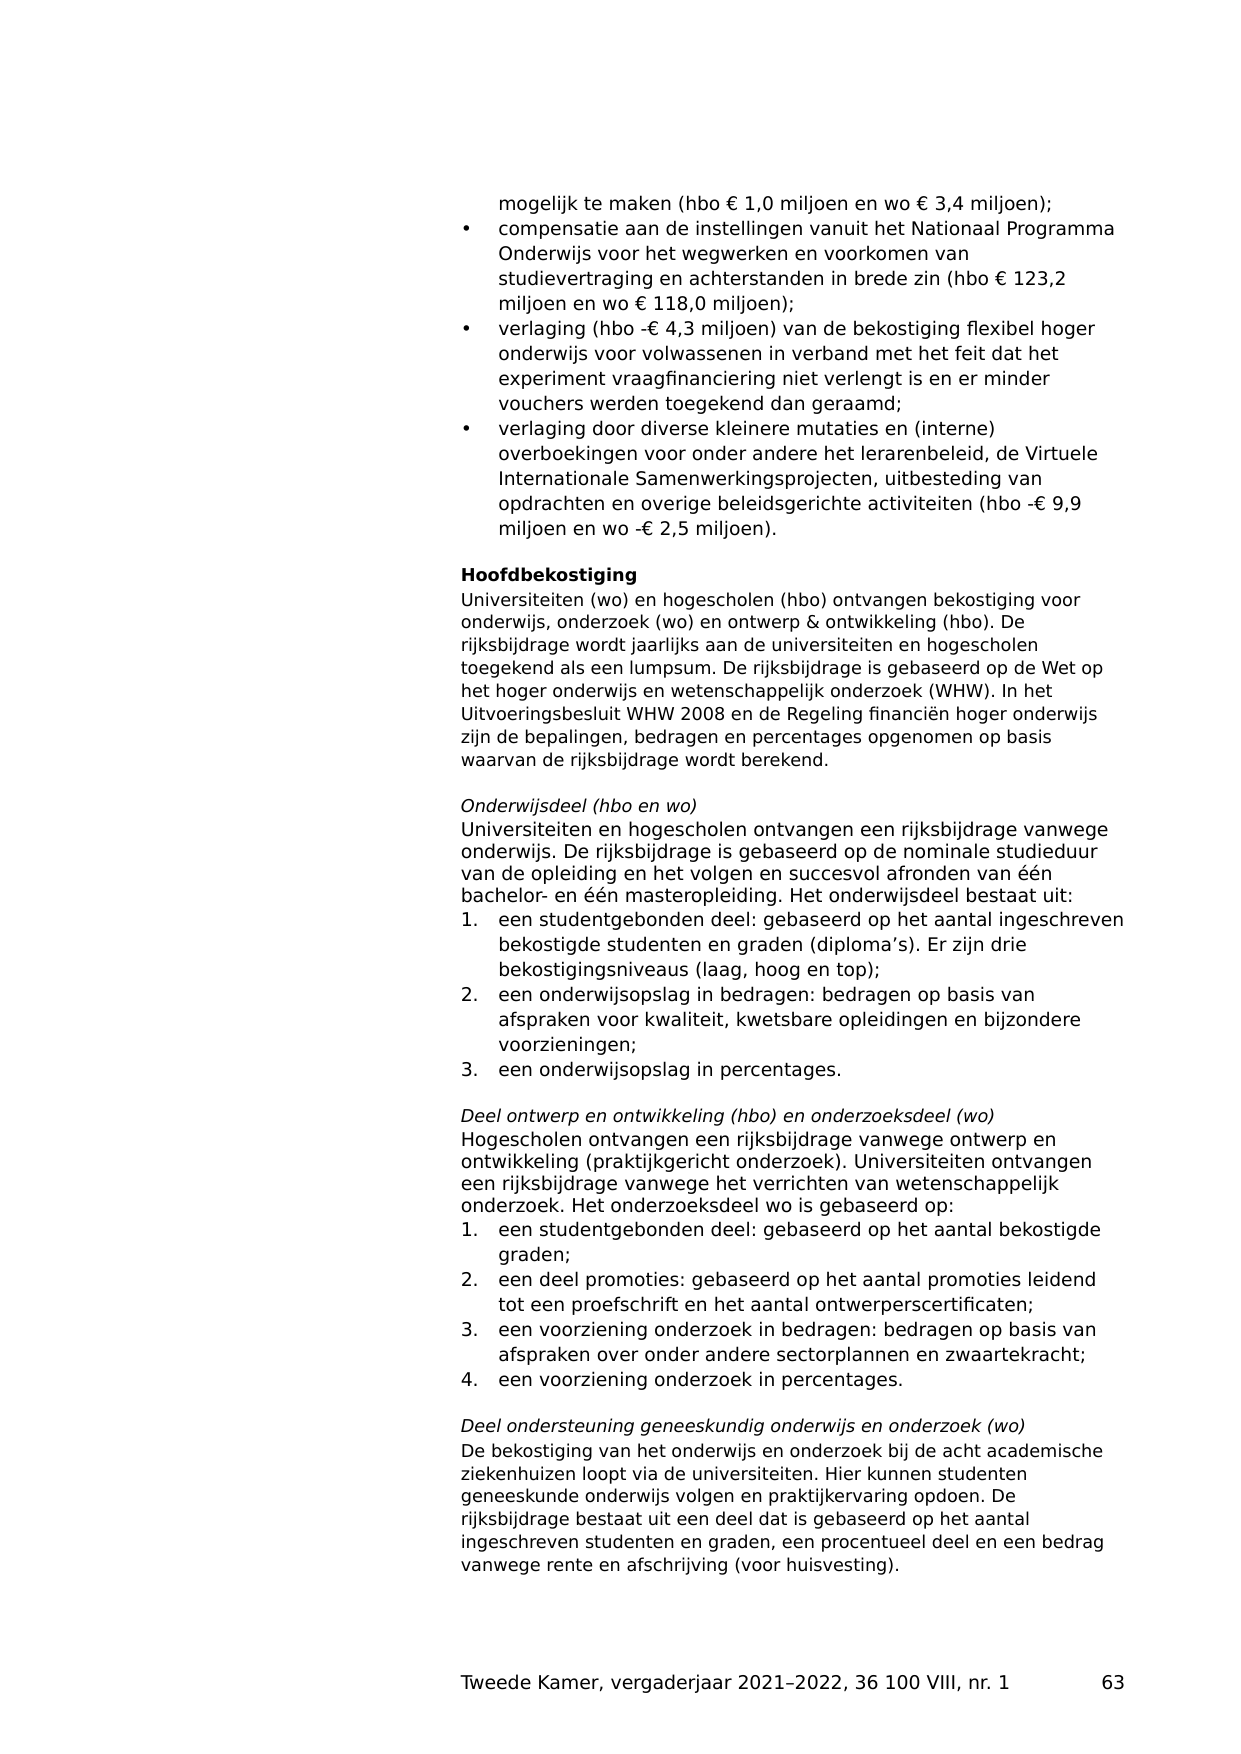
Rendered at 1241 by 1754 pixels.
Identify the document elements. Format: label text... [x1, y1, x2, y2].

text Deel ondersteuning geneeskundig onderwijs en onderzoek (wo) [461, 1414, 1125, 1437]
list een studentgebonden deel: gebaseerd op het aantal ingeschreven bekostigde studenten en graden (diploma’s). Er zijn drie bekostigingsniveaus (laag, hoog en top); [461, 907, 1125, 982]
list verlaging door diverse kleinere mutaties en (interne) overboekingen voor onder andere het lerarenbeleid, de Virtuele Internationale Samenwerkingsprojecten, uitbesteding van opdrachten en overige beleidsgerichte activiteiten (hbo -€ 9,9 miljoen en wo -€ 2,5 miljoen). [461, 416, 1125, 541]
list mogelijk te maken (hbo € 1,0 miljoen en wo € 3,4 miljoen); [461, 191, 1125, 216]
list een studentgebonden deel: gebaseerd op het aantal bekostigde graden; [461, 1217, 1125, 1267]
list verlaging (hbo -€ 4,3 miljoen) van de bekostiging flexibel hoger onderwijs voor volwassenen in verband met het feit dat het experiment vraagfinanciering niet verlengt is en er minder vouchers werden toegekend dan geraamd; [461, 316, 1125, 416]
text De bekostiging van het onderwijs en onderzoek bij de acht academische ziekenhuizen loopt via de universiteiten. Hier kunnen studenten geneeskunde onderwijs volgen en praktijkervaring opdoen. De rijksbijdrage bestaat uit een deel dat is gebaseerd op het aantal ingeschreven studenten en graden, een procentueel deel en een bedrag vanwege rente en afschrijving (voor huisvesting). [461, 1439, 1125, 1576]
list compensatie aan de instellingen vanuit het Nationaal Programma Onderwijs voor het wegwerken en voorkomen van studievertraging en achterstanden in brede zin (hbo € 123,2 miljoen en wo € 118,0 miljoen); [461, 216, 1125, 316]
text Onderwijsdeel (hbo en wo) [461, 794, 1125, 817]
text Universiteiten en hogescholen ontvangen een rijksbijdrage vanwege onderwijs. De rijksbijdrage is gebaseerd op de nominale studieduur van de opleiding en het volgen en succesvol afronden van één bachelor- en één masteropleiding. Het onderwijsdeel bestaat uit: [461, 819, 1125, 907]
list een onderwijsopslag in percentages. [461, 1057, 1125, 1082]
text Universiteiten (wo) en hogescholen (hbo) ontvangen bekostiging voor onderwijs, onderzoek (wo) en ontwerp & ontwikkeling (hbo). De rijksbijdrage wordt jaarlijks aan de universiteiten en hogescholen toegekend als een lumpsum. De rijksbijdrage is gebaseerd op de Wet op het hoger onderwijs en wetenschappelijk onderzoek (WHW). In het Uitvoeringsbesluit WHW 2008 en de Regeling financiën hoger onderwijs zijn de bepalingen, bedragen en percentages opgenomen op basis waarvan de rijksbijdrage wordt berekend. [461, 588, 1125, 771]
list een voorziening onderzoek in bedragen: bedragen op basis van afspraken over onder andere sectorplannen en zwaartekracht; [461, 1317, 1125, 1367]
text Hoofdbekostiging [461, 563, 1125, 586]
list een onderwijsopslag in bedragen: bedragen op basis van afspraken voor kwaliteit, kwetsbare opleidingen en bijzondere voorzieningen; [461, 982, 1125, 1057]
list een deel promoties: gebaseerd op het aantal promoties leidend tot een proefschrift en het aantal ontwerperscertificaten; [461, 1267, 1125, 1317]
list een voorziening onderzoek in percentages. [461, 1367, 1125, 1392]
text Deel ontwerp en ontwikkeling (hbo) en onderzoeksdeel (wo) [461, 1104, 1125, 1127]
text Hogescholen ontvangen een rijksbijdrage vanwege ontwerp en ontwikkeling (praktijkgericht onderzoek). Universiteiten ontvangen een rijksbijdrage vanwege het verrichten van wetenschappelijk onderzoek. Het onderzoeksdeel wo is gebaseerd op: [461, 1129, 1125, 1217]
